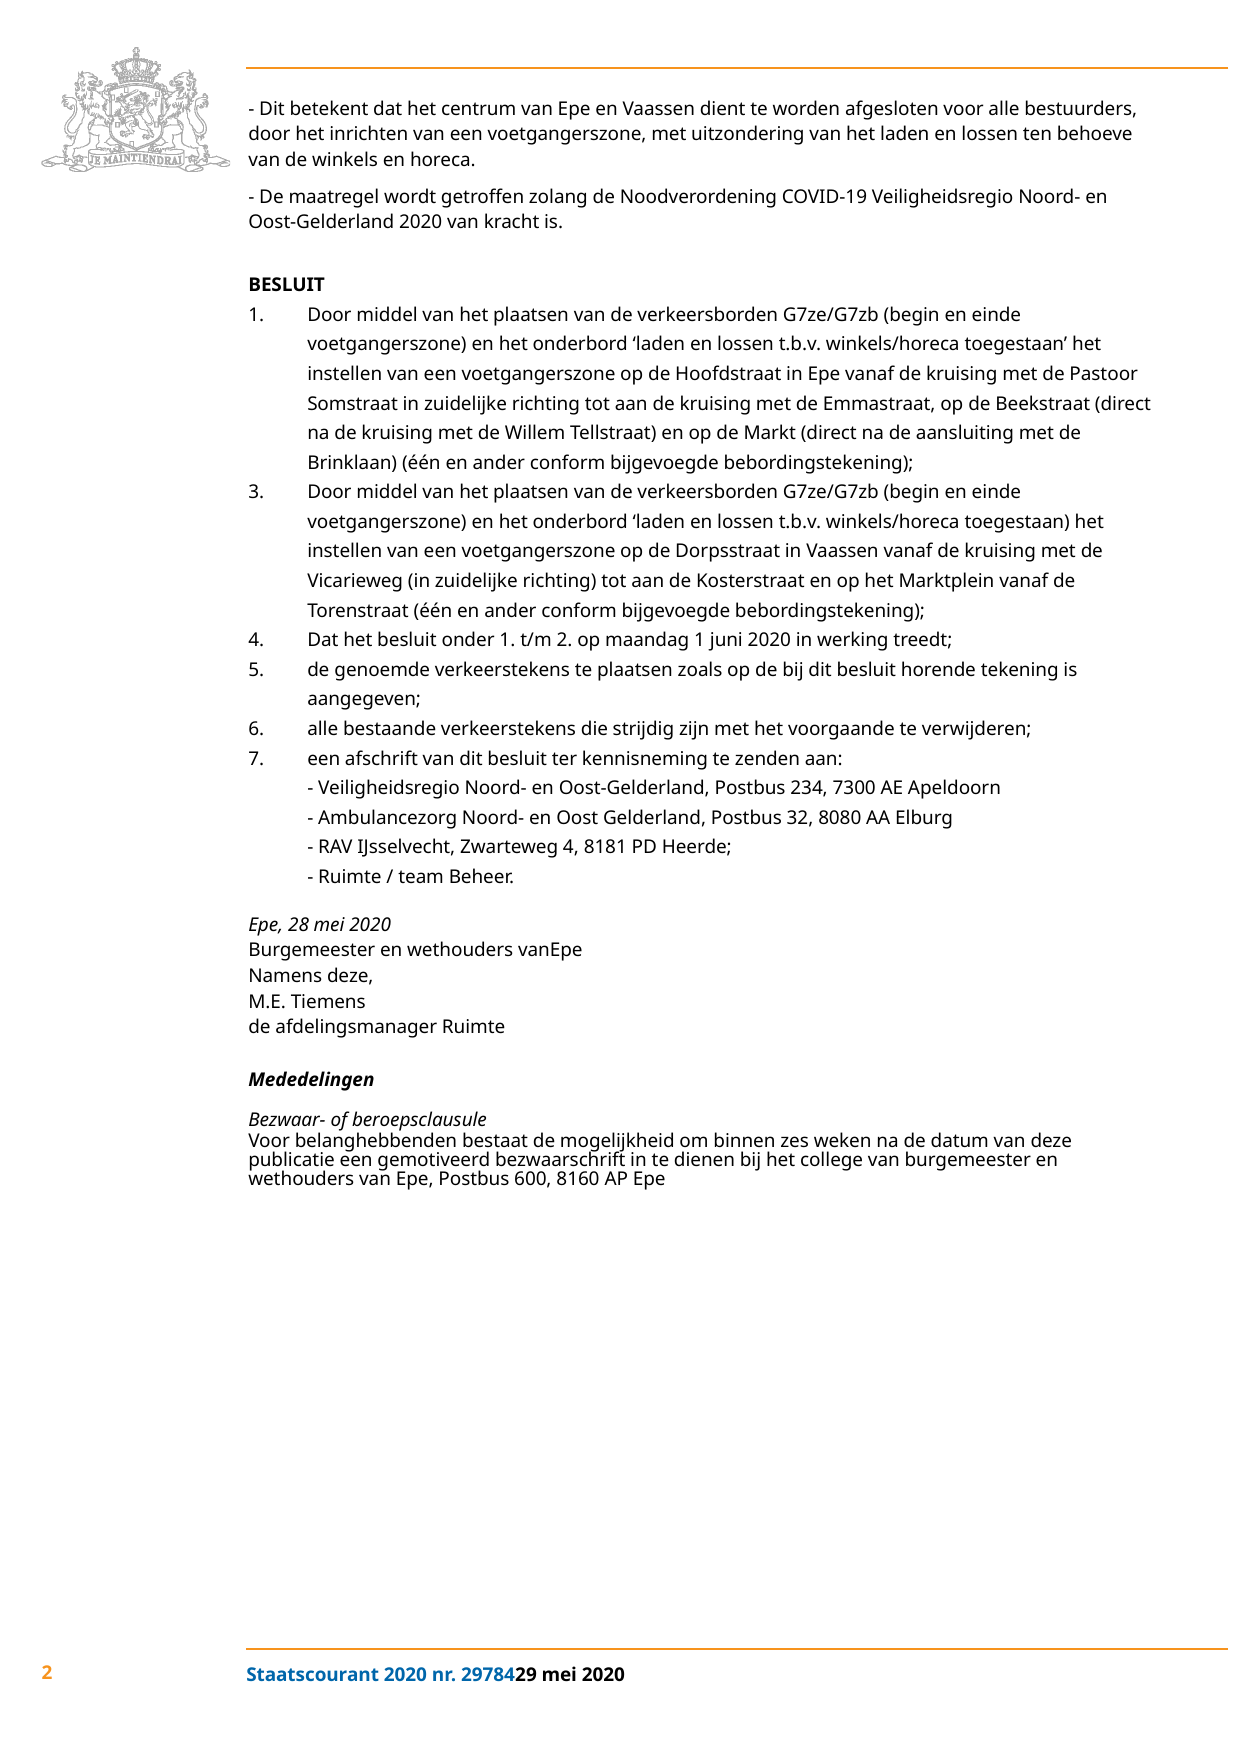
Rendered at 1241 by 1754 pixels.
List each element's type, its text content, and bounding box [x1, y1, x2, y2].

list - Veiligheidsregio Noord- en Oost-Gelderland, Postbus 234, 7300 AE Apeldoorn [248, 774, 1152, 800]
text - De maatregel wordt getroffen zolang de Noodverordening COVID-19 Veiligheidsregio Noord- en Oost-Gelderland 2020 van kracht is. [248, 183, 1152, 234]
text Bezwaar- of beroepsclausule [248, 1106, 1152, 1132]
list Door middel van het plaatsen van de verkeersborden G7ze/G7zb (begin en einde voetgangerszone) en het onderbord ‘laden en lossen t.b.v. winkels/horeca toegestaan) het instellen van een voetgangerszone op de Dorpsstraat in Vaassen vanaf de kruising met de Vicarieweg (in zuidelijke richting) tot aan de Kosterstraat en op het Marktplein vanaf de Torenstraat (één en ander conform bijgevoegde bebordingstekening); [248, 478, 1152, 622]
text de afdelingsmanager Ruimte [248, 1014, 1152, 1039]
list - Ruimte / team Beheer. [248, 863, 1152, 889]
text BESLUIT [248, 271, 1152, 297]
list - Ambulancezorg Noord- en Oost Gelderland, Postbus 32, 8080 AA Elburg [248, 804, 1152, 829]
text M.E. Tiemens [248, 988, 1152, 1014]
picture [41, 47, 231, 172]
text Burgemeester en wethouders vanEpe [248, 937, 1152, 962]
text Namens deze, [248, 962, 1152, 988]
text Mededelingen [248, 1067, 1152, 1092]
text Epe, 28 mei 2020 [248, 911, 1152, 937]
list alle bestaande verkeerstekens die strijdig zijn met het voorgaande te verwijderen; [248, 715, 1152, 741]
list Door middel van het plaatsen van de verkeersborden G7ze/G7zb (begin en einde voetgangerszone) en het onderbord ‘laden en lossen t.b.v. winkels/horeca toegestaan’ het instellen van een voetgangerszone op de Hoofdstraat in Epe vanaf de kruising met de Pastoor Somstraat in zuidelijke richting tot aan de kruising met de Emmastraat, op de Beekstraat (direct na de kruising met de Willem Tellstraat) en op de Markt (direct na de aansluiting met de Brinklaan) (één en ander conform bijgevoegde bebordingstekening); [248, 301, 1152, 474]
text - Dit betekent dat het centrum van Epe en Vaassen dient te worden afgesloten voor alle bestuurders, door het inrichten van een voetgangerszone, met uitzondering van het laden en lossen ten behoeve van de winkels en horeca. [248, 95, 1152, 172]
text Voor belanghebbenden bestaat de mogelijkheid om binnen zes weken na de datum van deze publicatie een gemotiveerd bezwaarschrift in te dienen bij het college van burgemeester en wethouders van Epe, Postbus 600, 8160 AP Epe [248, 1132, 1152, 1189]
list een afschrift van dit besluit ter kennisneming te zenden aan: [248, 745, 1152, 770]
list Dat het besluit onder 1. t/m 2. op maandag 1 juni 2020 in werking treedt; [248, 626, 1152, 652]
list - RAV IJsselvecht, Zwarteweg 4, 8181 PD Heerde; [248, 833, 1152, 859]
list de genoemde verkeerstekens te plaatsen zoals op de bij dit besluit horende tekening is aangegeven; [248, 656, 1152, 711]
